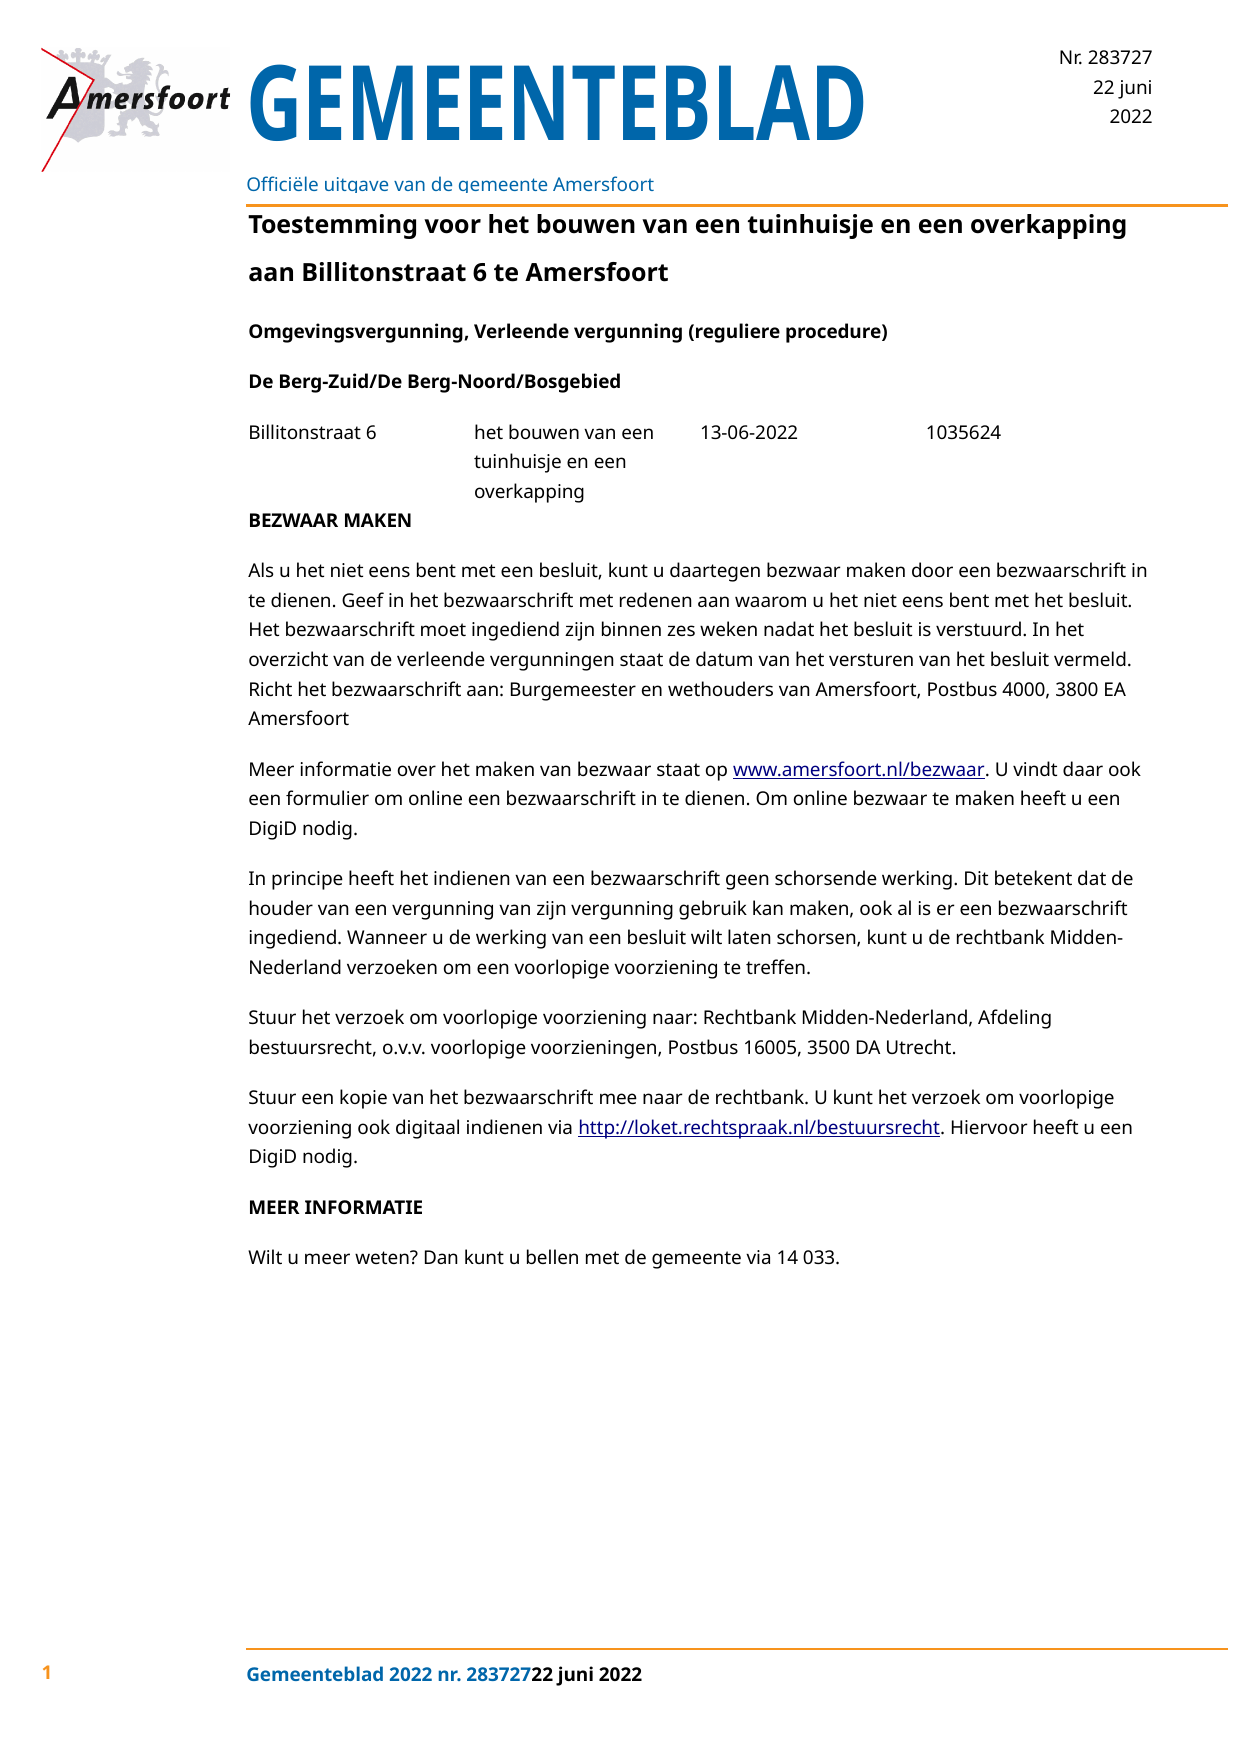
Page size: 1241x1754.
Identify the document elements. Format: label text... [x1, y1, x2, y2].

text Omgevingsvergunning, Verleende vergunning (reguliere procedure) [248, 318, 1152, 344]
text Toestemming voor het bouwen van een tuinhuisje en een overkapping aan Billitonstraat 6 te Amersfoort [248, 207, 1152, 288]
table_header Billitonstraat 6 [248, 419, 474, 504]
table_header het bouwen van een tuinhuisje en een overkapping [474, 419, 700, 504]
text Stuur het verzoek om voorlopige voorziening naar: Rechtbank Midden-Nederland, Afdeling bestuursrecht, o.v.v. voorlopige voorzieningen, Postbus 16005, 3500 DA Utrecht. [248, 1004, 1152, 1060]
text Stuur een kopie van het bezwaarschrift mee naar de rechtbank. U kunt het verzoek om voorlopige voorziening ook digitaal indienen via http://loket.rechtspraak.nl/bestuursrecht. Hiervoor heeft u een DigiD nodig. [248, 1084, 1152, 1169]
table_header 1035624 [926, 419, 1152, 504]
text Als u het niet eens bent met een besluit, kunt u daartegen bezwaar maken door een bezwaarschrift in te dienen. Geef in het bezwaarschrift met redenen aan waarom u het niet eens bent met het besluit. Het bezwaarschrift moet ingediend zijn binnen zes weken nadat het besluit is verstuurd. In het overzicht van de verleende vergunningen staat de datum van het versturen van het besluit vermeld. Richt het bezwaarschrift aan: Burgemeester en wethouders van Amersfoort, Postbus 4000, 3800 EA Amersfoort [248, 557, 1152, 731]
text Meer informatie over het maken van bezwaar staat op www.amersfoort.nl/bezwaar. U vindt daar ook een formulier om online een bezwaarschrift in te dienen. Om online bezwaar te maken heeft u een DigiD nodig. [248, 756, 1152, 841]
picture [41, 47, 231, 172]
text De Berg-Zuid/De Berg-Noord/Bosgebied [248, 368, 1152, 394]
text BEZWAAR MAKEN [248, 507, 1152, 533]
table_header 13-06-2022 [700, 419, 926, 504]
text In principe heeft het indienen van een bezwaarschrift geen schorsende werking. Dit betekent dat de houder van een vergunning van zijn vergunning gebruik kan maken, ook al is er een bezwaarschrift ingediend. Wanneer u de werking van een besluit wilt laten schorsen, kunt u de rechtbank Midden-Nederland verzoeken om een voorlopige voorziening te treffen. [248, 865, 1152, 980]
text Wilt u meer weten? Dan kunt u bellen met de gemeente via 14 033. [248, 1244, 1152, 1270]
text MEER INFORMATIE [248, 1194, 1152, 1220]
